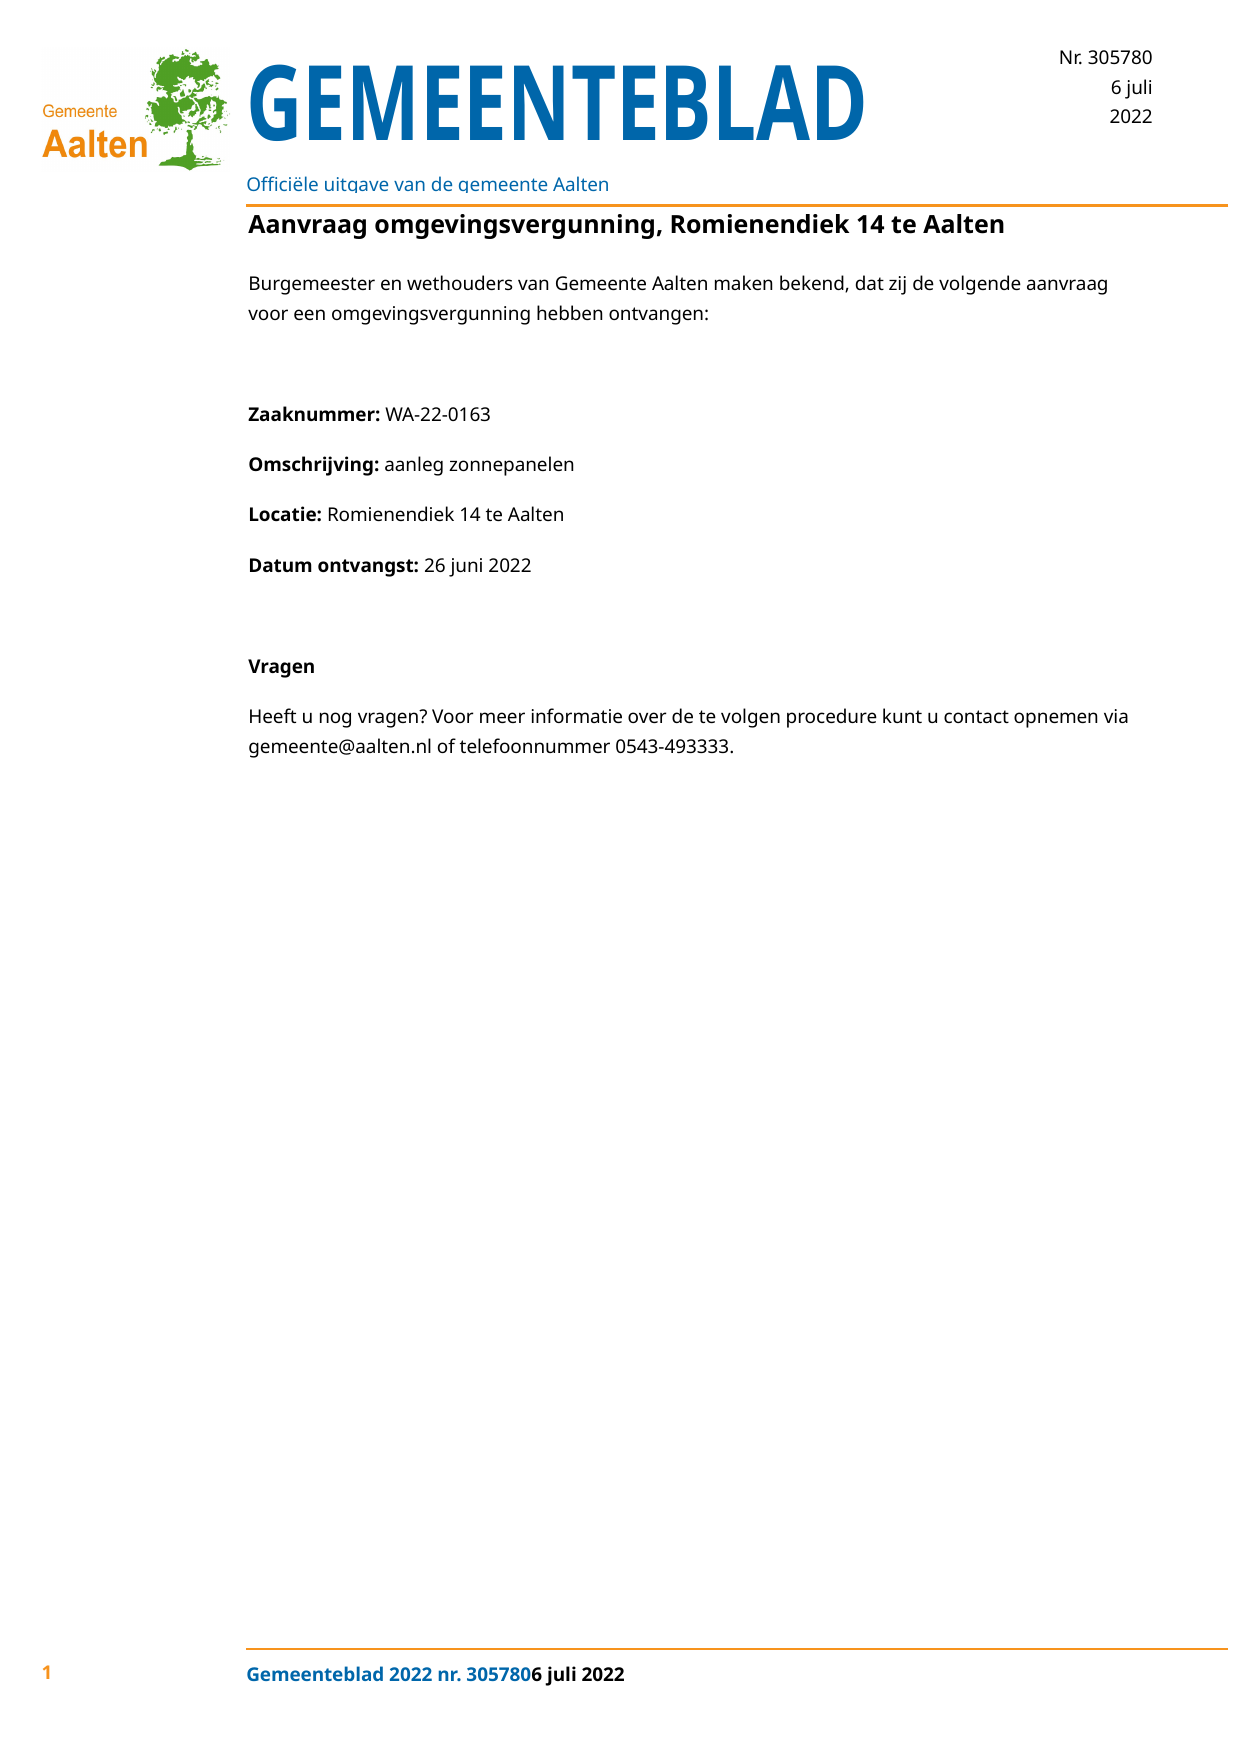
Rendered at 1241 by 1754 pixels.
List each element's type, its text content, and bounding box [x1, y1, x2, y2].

text Aanvraag omgevingsvergunning, Romienendiek 14 te Aalten [248, 207, 1152, 241]
text Burgemeester en wethouders van Gemeente Aalten maken bekend, dat zij de volgende aanvraag voor een omgevingsvergunning hebben ontvangen: [248, 270, 1152, 326]
text Omschrijving: aanleg zonnepanelen [248, 451, 1152, 477]
picture [41, 47, 231, 172]
text Heeft u nog vragen? Voor meer informatie over de te volgen procedure kunt u contact opnemen via gemeente@aalten.nl of telefoonnummer 0543-493333. [248, 703, 1152, 758]
text Vragen [248, 653, 1152, 678]
text Datum ontvangst: 26 juni 2022 [248, 552, 1152, 578]
text Locatie: Romienendiek 14 te Aalten [248, 502, 1152, 527]
text Zaaknummer: WA-22-0163 [248, 401, 1152, 426]
